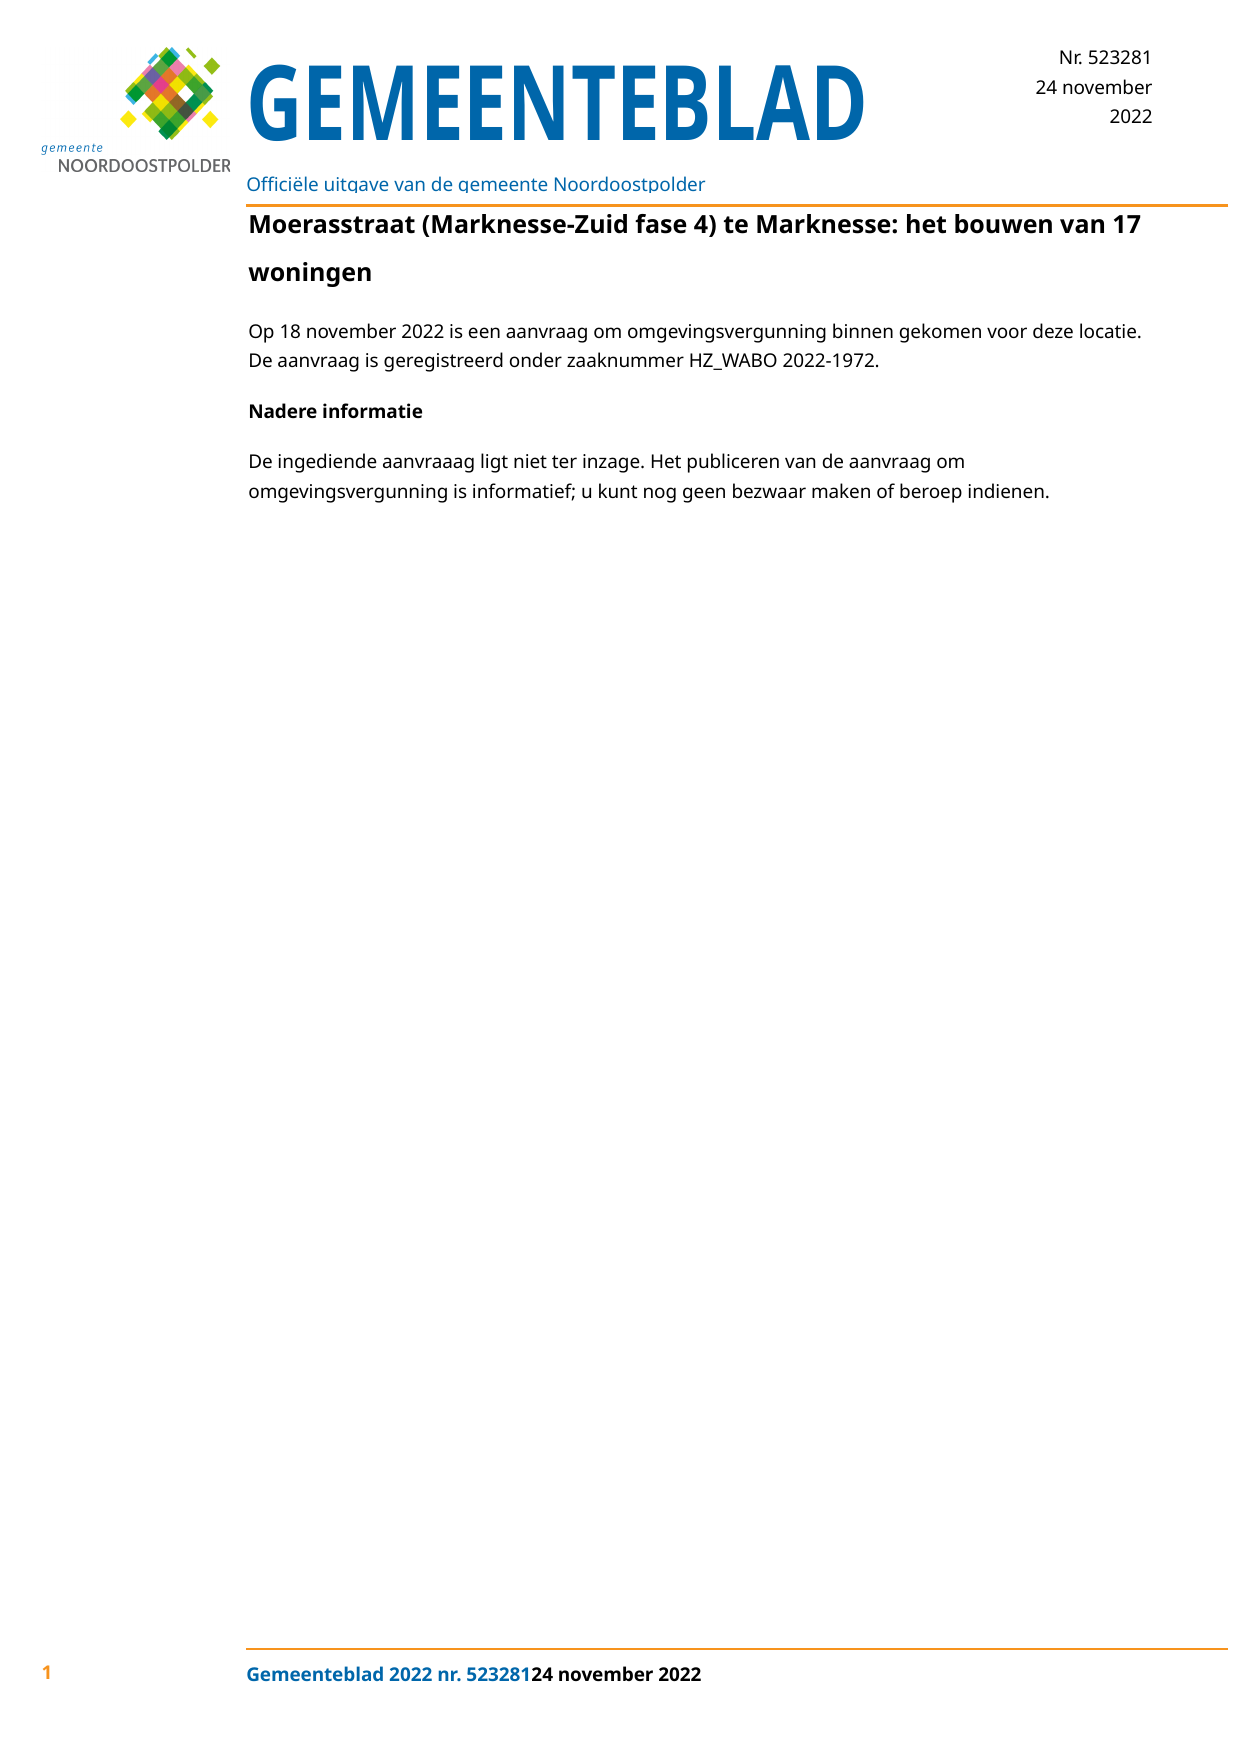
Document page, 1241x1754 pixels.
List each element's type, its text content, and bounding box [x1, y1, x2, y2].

text De ingediende aanvraaag ligt niet ter inzage. Het publiceren van de aanvraag om omgevingsvergunning is informatief; u kunt nog geen bezwaar maken of beroep indienen. [248, 448, 1152, 504]
picture [41, 47, 231, 172]
text Nadere informatie [248, 398, 1152, 424]
text Op 18 november 2022 is een aanvraag om omgevingsvergunning binnen gekomen voor deze locatie. De aanvraag is geregistreerd onder zaaknummer HZ_WABO 2022-1972. [248, 318, 1152, 373]
text Moerasstraat (Marknesse-Zuid fase 4) te Marknesse: het bouwen van 17 woningen [248, 207, 1152, 288]
